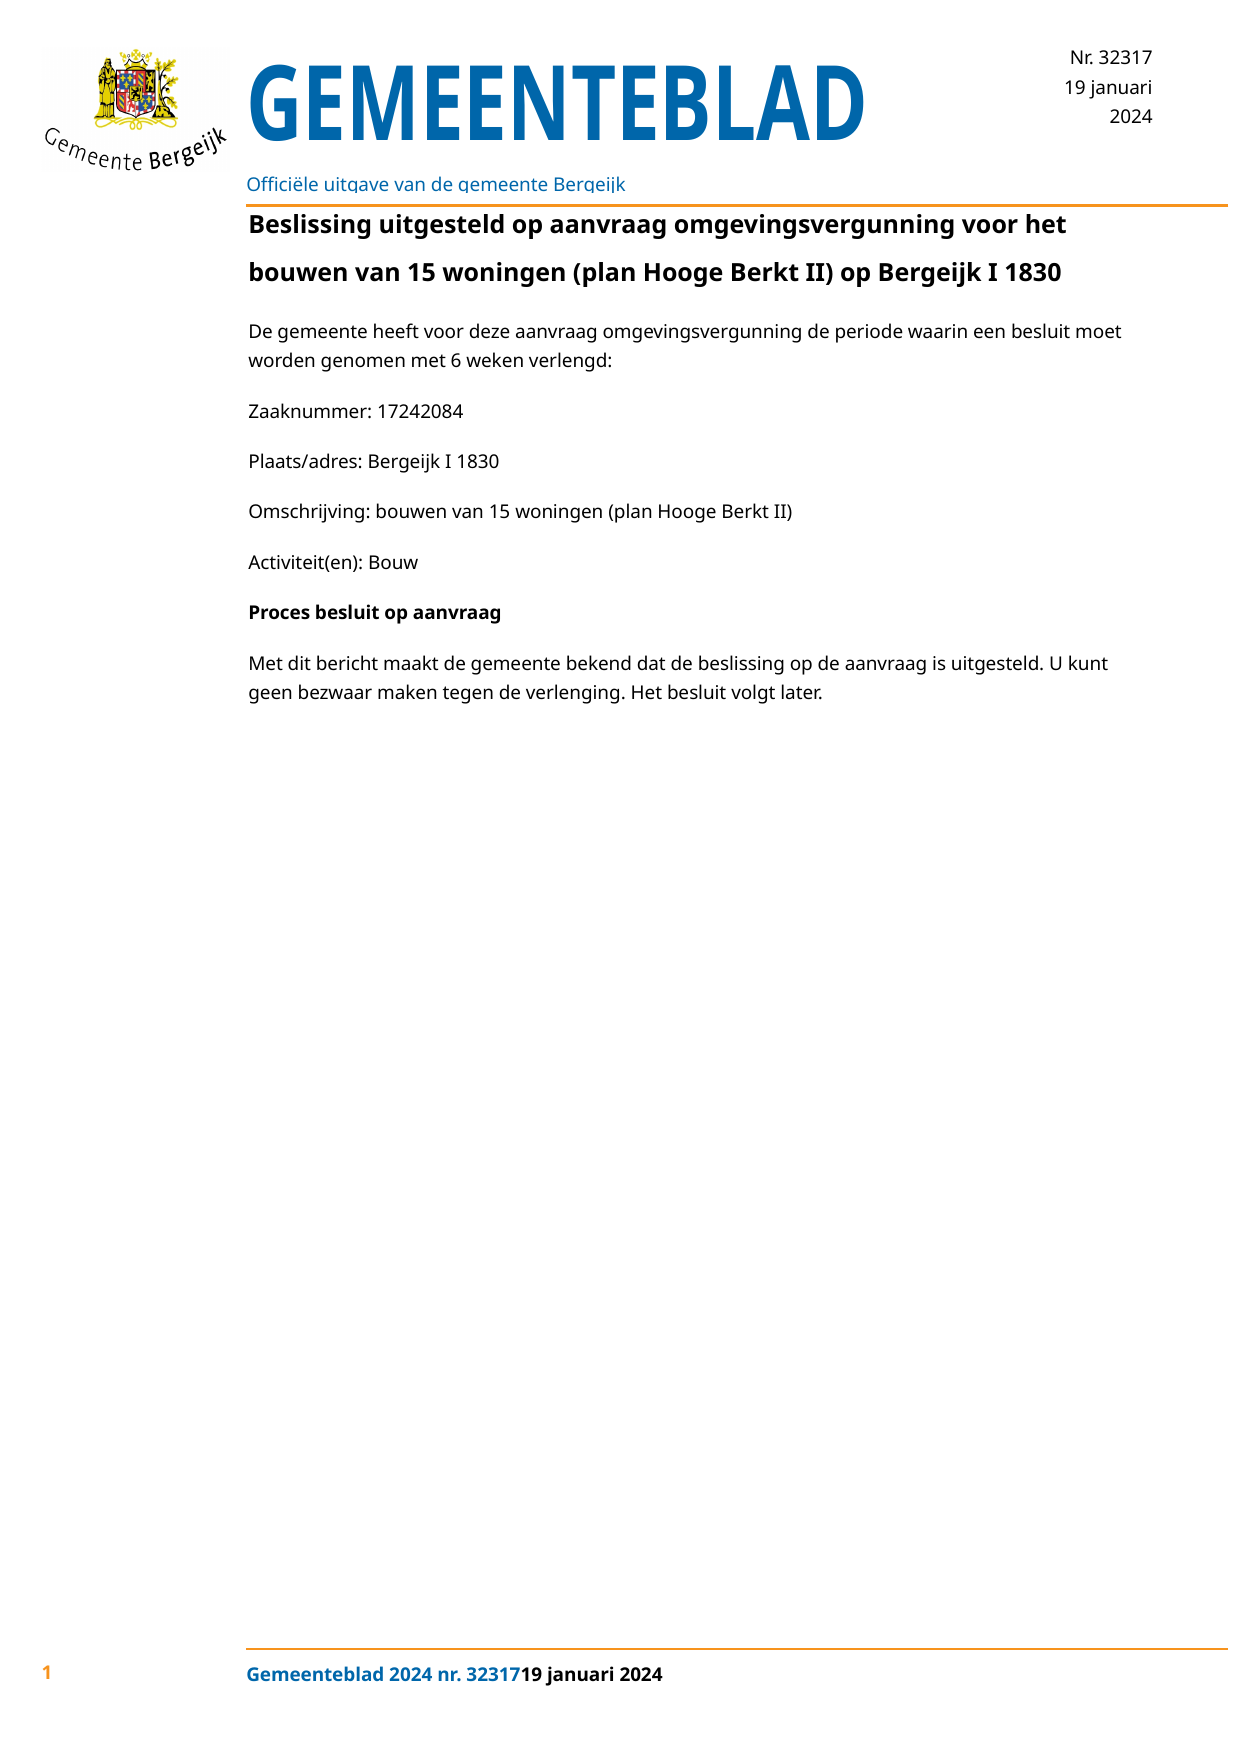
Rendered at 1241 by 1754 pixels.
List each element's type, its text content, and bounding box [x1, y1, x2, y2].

picture [41, 47, 231, 172]
text Beslissing uitgesteld op aanvraag omgevingsvergunning voor het bouwen van 15 woningen (plan Hooge Berkt II) op Bergeijk I 1830 [248, 207, 1152, 288]
text De gemeente heeft voor deze aanvraag omgevingsvergunning de periode waarin een besluit moet worden genomen met 6 weken verlengd: [248, 318, 1152, 373]
text Activiteit(en): Bouw [248, 549, 1152, 575]
text Met dit bericht maakt de gemeente bekend dat de beslissing op de aanvraag is uitgesteld. U kunt geen bezwaar maken tegen de verlenging. Het besluit volgt later. [248, 650, 1152, 705]
text Proces besluit op aanvraag [248, 599, 1152, 625]
text Omschrijving: bouwen van 15 woningen (plan Hooge Berkt II) [248, 499, 1152, 524]
text Zaaknummer: 17242084 [248, 398, 1152, 424]
text Plaats/adres: Bergeijk I 1830 [248, 448, 1152, 474]
